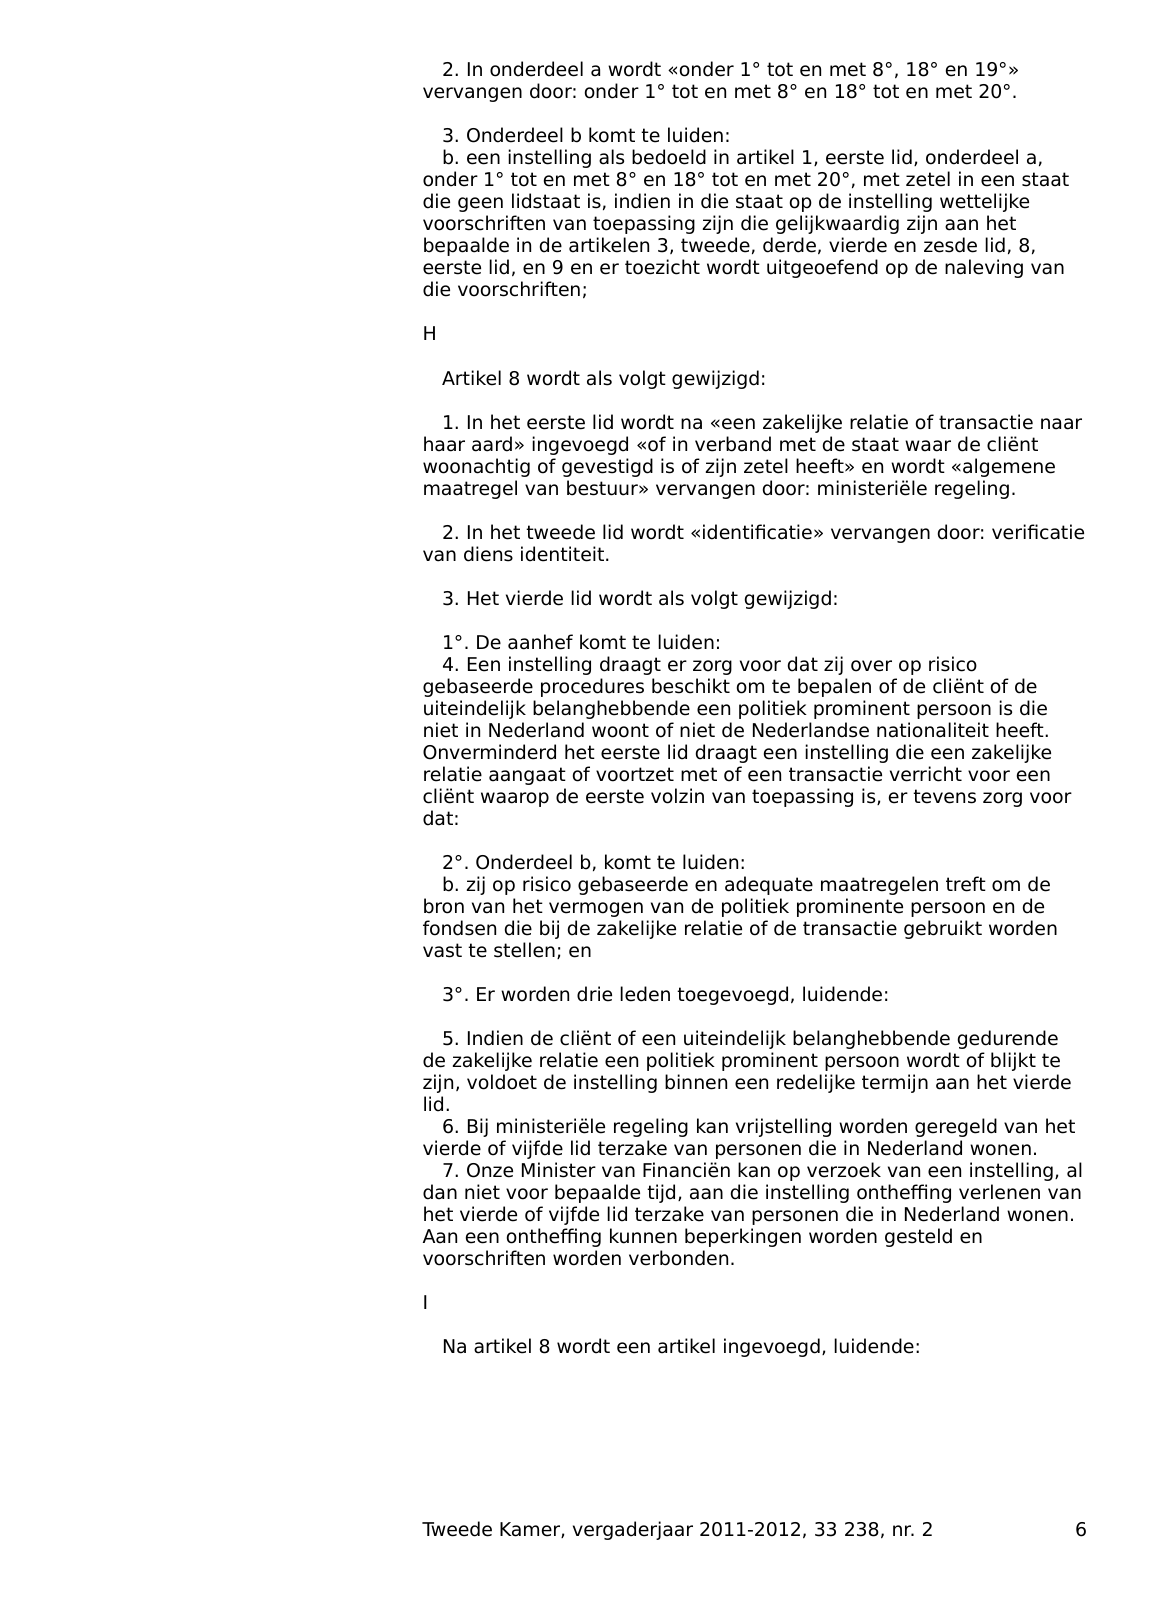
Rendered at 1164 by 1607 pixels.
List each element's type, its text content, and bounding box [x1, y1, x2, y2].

text 7. Onze Minister van Financiën kan op verzoek van een instelling, al dan niet voor bepaalde tijd, aan die instelling ontheffing verlenen van het vierde of vijfde lid terzake van personen die in Nederland wonen. Aan een ontheffing kunnen beperkingen worden gesteld en voorschriften worden verbonden. [422, 1160, 1087, 1270]
text 3. Het vierde lid wordt als volgt gewijzigd: [422, 588, 1087, 610]
text 4. Een instelling draagt er zorg voor dat zij over op risico gebaseerde procedures beschikt om te bepalen of de cliënt of de uiteindelijk belanghebbende een politiek prominent persoon is die niet in Nederland woont of niet de Nederlandse nationaliteit heeft. Onverminderd het eerste lid draagt een instelling die een zakelijke relatie aangaat of voortzet met of een transactie verricht voor een cliënt waarop de eerste volzin van toepassing is, er tevens zorg voor dat: [422, 654, 1087, 830]
text 1°. De aanhef komt te luiden: [422, 632, 1087, 654]
text b. zij op risico gebaseerde en adequate maatregelen treft om de bron van het vermogen van de politiek prominente persoon en de fondsen die bij de zakelijke relatie of de transactie gebruikt worden vast te stellen; en [422, 874, 1087, 962]
text 3. Onderdeel b komt te luiden: [422, 125, 1087, 147]
text 5. Indien de cliënt of een uiteindelijk belanghebbende gedurende de zakelijke relatie een politiek prominent persoon wordt of blijkt te zijn, voldoet de instelling binnen een redelijke termijn aan het vierde lid. [422, 1028, 1087, 1116]
text 2. In onderdeel a wordt «onder 1° tot en met 8°, 18° en 19°» vervangen door: onder 1° tot en met 8° en 18° tot en met 20°. [422, 59, 1087, 103]
text 3°. Er worden drie leden toegevoegd, luidende: [422, 984, 1087, 1006]
text 2. In het tweede lid wordt «identificatie» vervangen door: verificatie van diens identiteit. [422, 522, 1087, 566]
text Na artikel 8 wordt een artikel ingevoegd, luidende: [422, 1336, 1087, 1358]
text 6. Bij ministeriële regeling kan vrijstelling worden geregeld van het vierde of vijfde lid terzake van personen die in Nederland wonen. [422, 1116, 1087, 1160]
text I [422, 1292, 1087, 1314]
text H [422, 323, 1087, 345]
text 2°. Onderdeel b, komt te luiden: [422, 852, 1087, 874]
text b. een instelling als bedoeld in artikel 1, eerste lid, onderdeel a, onder 1° tot en met 8° en 18° tot en met 20°, met zetel in een staat die geen lidstaat is, indien in die staat op de instelling wettelijke voorschriften van toepassing zijn die gelijkwaardig zijn aan het bepaalde in de artikelen 3, tweede, derde, vierde en zesde lid, 8, eerste lid, en 9 en er toezicht wordt uitgeoefend op de naleving van die voorschriften; [422, 147, 1087, 301]
text 1. In het eerste lid wordt na «een zakelijke relatie of transactie naar haar aard» ingevoegd «of in verband met de staat waar de cliënt woonachtig of gevestigd is of zijn zetel heeft» en wordt «algemene maatregel van bestuur» vervangen door: ministeriële regeling. [422, 412, 1087, 499]
text Artikel 8 wordt als volgt gewijzigd: [422, 367, 1087, 389]
